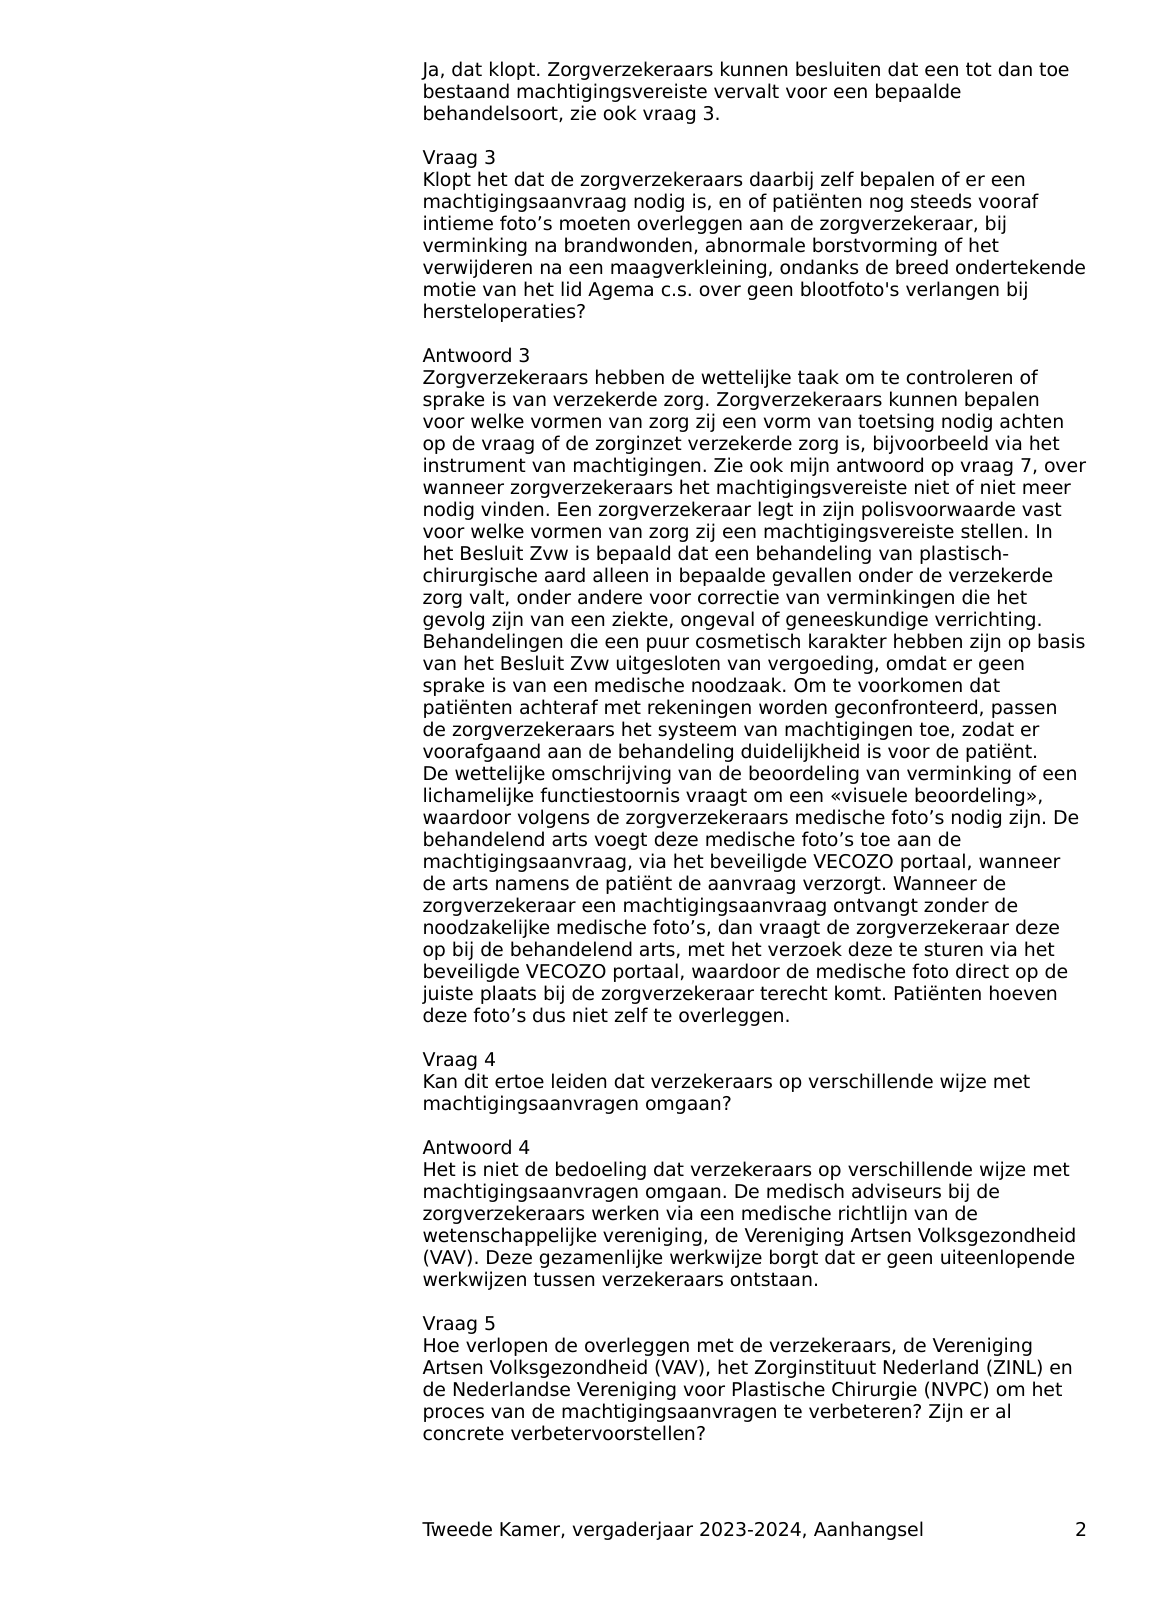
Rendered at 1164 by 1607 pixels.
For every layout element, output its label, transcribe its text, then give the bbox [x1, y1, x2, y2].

text Hoe verlopen de overleggen met de verzekeraars, de Vereniging Artsen Volksgezondheid (VAV), het Zorginstituut Nederland (ZINL) en de Nederlandse Vereniging voor Plastische Chirurgie (NVPC) om het proces van de machtigingsaanvragen te verbeteren? Zijn er al concrete verbetervoorstellen? [422, 1335, 1087, 1445]
text Vraag 4 [422, 1049, 1087, 1071]
text Het is niet de bedoeling dat verzekeraars op verschillende wijze met machtigingsaanvragen omgaan. De medisch adviseurs bij de zorgverzekeraars werken via een medische richtlijn van de wetenschappelijke vereniging, de Vereniging Artsen Volksgezondheid (VAV). Deze gezamenlijke werkwijze borgt dat er geen uiteenlopende werkwijzen tussen verzekeraars ontstaan. [422, 1159, 1087, 1291]
text Ja, dat klopt. Zorgverzekeraars kunnen besluiten dat een tot dan toe bestaand machtigingsvereiste vervalt voor een bepaalde behandelsoort, zie ook vraag 3. [422, 59, 1087, 125]
text Vraag 3 [422, 147, 1087, 169]
text Antwoord 4 [422, 1137, 1087, 1159]
text Antwoord 3 [422, 345, 1087, 367]
text De wettelijke omschrijving van de beoordeling van verminking of een lichamelijke functiestoornis vraagt om een «visuele beoordeling», waardoor volgens de zorgverzekeraars medische foto’s nodig zijn. De behandelend arts voegt deze medische foto’s toe aan de machtigingsaanvraag, via het beveiligde VECOZO portaal, wanneer de arts namens de patiënt de aanvraag verzorgt. Wanneer de zorgverzekeraar een machtigingsaanvraag ontvangt zonder de noodzakelijke medische foto’s, dan vraagt de zorgverzekeraar deze op bij de behandelend arts, met het verzoek deze te sturen via het beveiligde VECOZO portaal, waardoor de medische foto direct op de juiste plaats bij de zorgverzekeraar terecht komt. Patiënten hoeven deze foto’s dus niet zelf te overleggen. [422, 763, 1087, 1027]
text Klopt het dat de zorgverzekeraars daarbij zelf bepalen of er een machtigingsaanvraag nodig is, en of patiënten nog steeds vooraf intieme foto’s moeten overleggen aan de zorgverzekeraar, bij verminking na brandwonden, abnormale borstvorming of het verwijderen na een maagverkleining, ondanks de breed ondertekende motie van het lid Agema c.s. over geen blootfoto's verlangen bij hersteloperaties? [422, 169, 1087, 323]
text Kan dit ertoe leiden dat verzekeraars op verschillende wijze met machtigingsaanvragen omgaan? [422, 1071, 1087, 1115]
text Zorgverzekeraars hebben de wettelijke taak om te controleren of sprake is van verzekerde zorg. Zorgverzekeraars kunnen bepalen voor welke vormen van zorg zij een vorm van toetsing nodig achten op de vraag of de zorginzet verzekerde zorg is, bijvoorbeeld via het instrument van machtigingen. Zie ook mijn antwoord op vraag 7, over wanneer zorgverzekeraars het machtigingsvereiste niet of niet meer nodig vinden. Een zorgverzekeraar legt in zijn polisvoorwaarde vast voor welke vormen van zorg zij een machtigingsvereiste stellen. In het Besluit Zvw is bepaald dat een behandeling van plastisch-chirurgische aard alleen in bepaalde gevallen onder de verzekerde zorg valt, onder andere voor correctie van verminkingen die het gevolg zijn van een ziekte, ongeval of geneeskundige verrichting. Behandelingen die een puur cosmetisch karakter hebben zijn op basis van het Besluit Zvw uitgesloten van vergoeding, omdat er geen sprake is van een medische noodzaak. Om te voorkomen dat patiënten achteraf met rekeningen worden geconfronteerd, passen de zorgverzekeraars het systeem van machtigingen toe, zodat er voorafgaand aan de behandeling duidelijkheid is voor de patiënt. [422, 367, 1087, 763]
text Vraag 5 [422, 1313, 1087, 1335]
